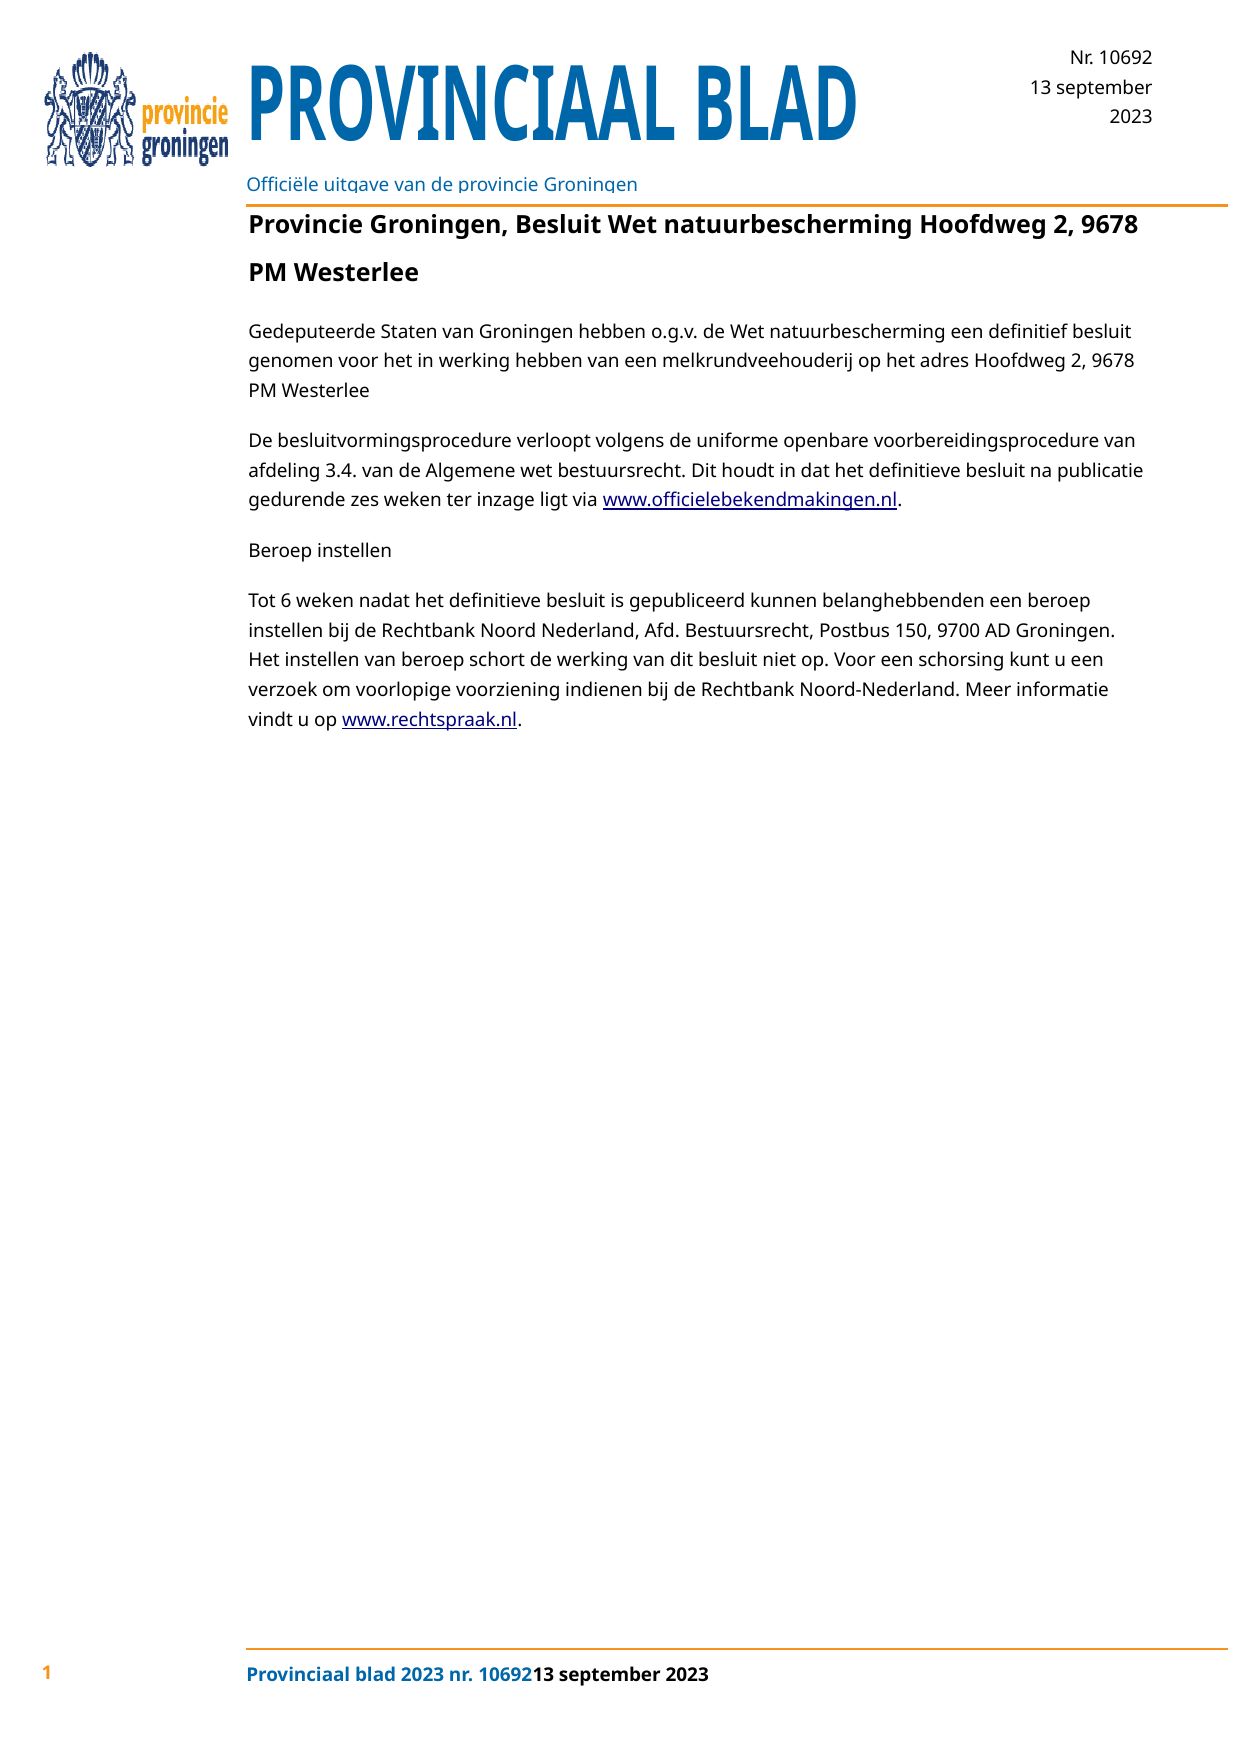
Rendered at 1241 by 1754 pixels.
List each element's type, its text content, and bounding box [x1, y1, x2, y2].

text Tot 6 weken nadat het definitieve besluit is gepubliceerd kunnen belanghebbenden een beroep instellen bij de Rechtbank Noord Nederland, Afd. Bestuursrecht, Postbus 150, 9700 AD Groningen. Het instellen van beroep schort de werking van dit besluit niet op. Voor een schorsing kunt u een verzoek om voorlopige voorziening indienen bij de Rechtbank Noord-Nederland. Meer informatie vindt u op www.rechtspraak.nl. [248, 587, 1152, 732]
text De besluitvormingsprocedure verloopt volgens de uniforme openbare voorbereidingsprocedure van afdeling 3.4. van de Algemene wet bestuursrecht. Dit houdt in dat het definitieve besluit na publicatie gedurende zes weken ter inzage ligt via www.officielebekendmakingen.nl. [248, 427, 1152, 512]
picture [41, 47, 231, 172]
text Provincie Groningen, Besluit Wet natuurbescherming Hoofdweg 2, 9678 PM Westerlee [248, 207, 1152, 288]
text Gedeputeerde Staten van Groningen hebben o.g.v. de Wet natuurbescherming een definitief besluit genomen voor het in werking hebben van een melkrundveehouderij op het adres Hoofdweg 2, 9678 PM Westerlee [248, 318, 1152, 403]
text Beroep instellen [248, 537, 1152, 563]
